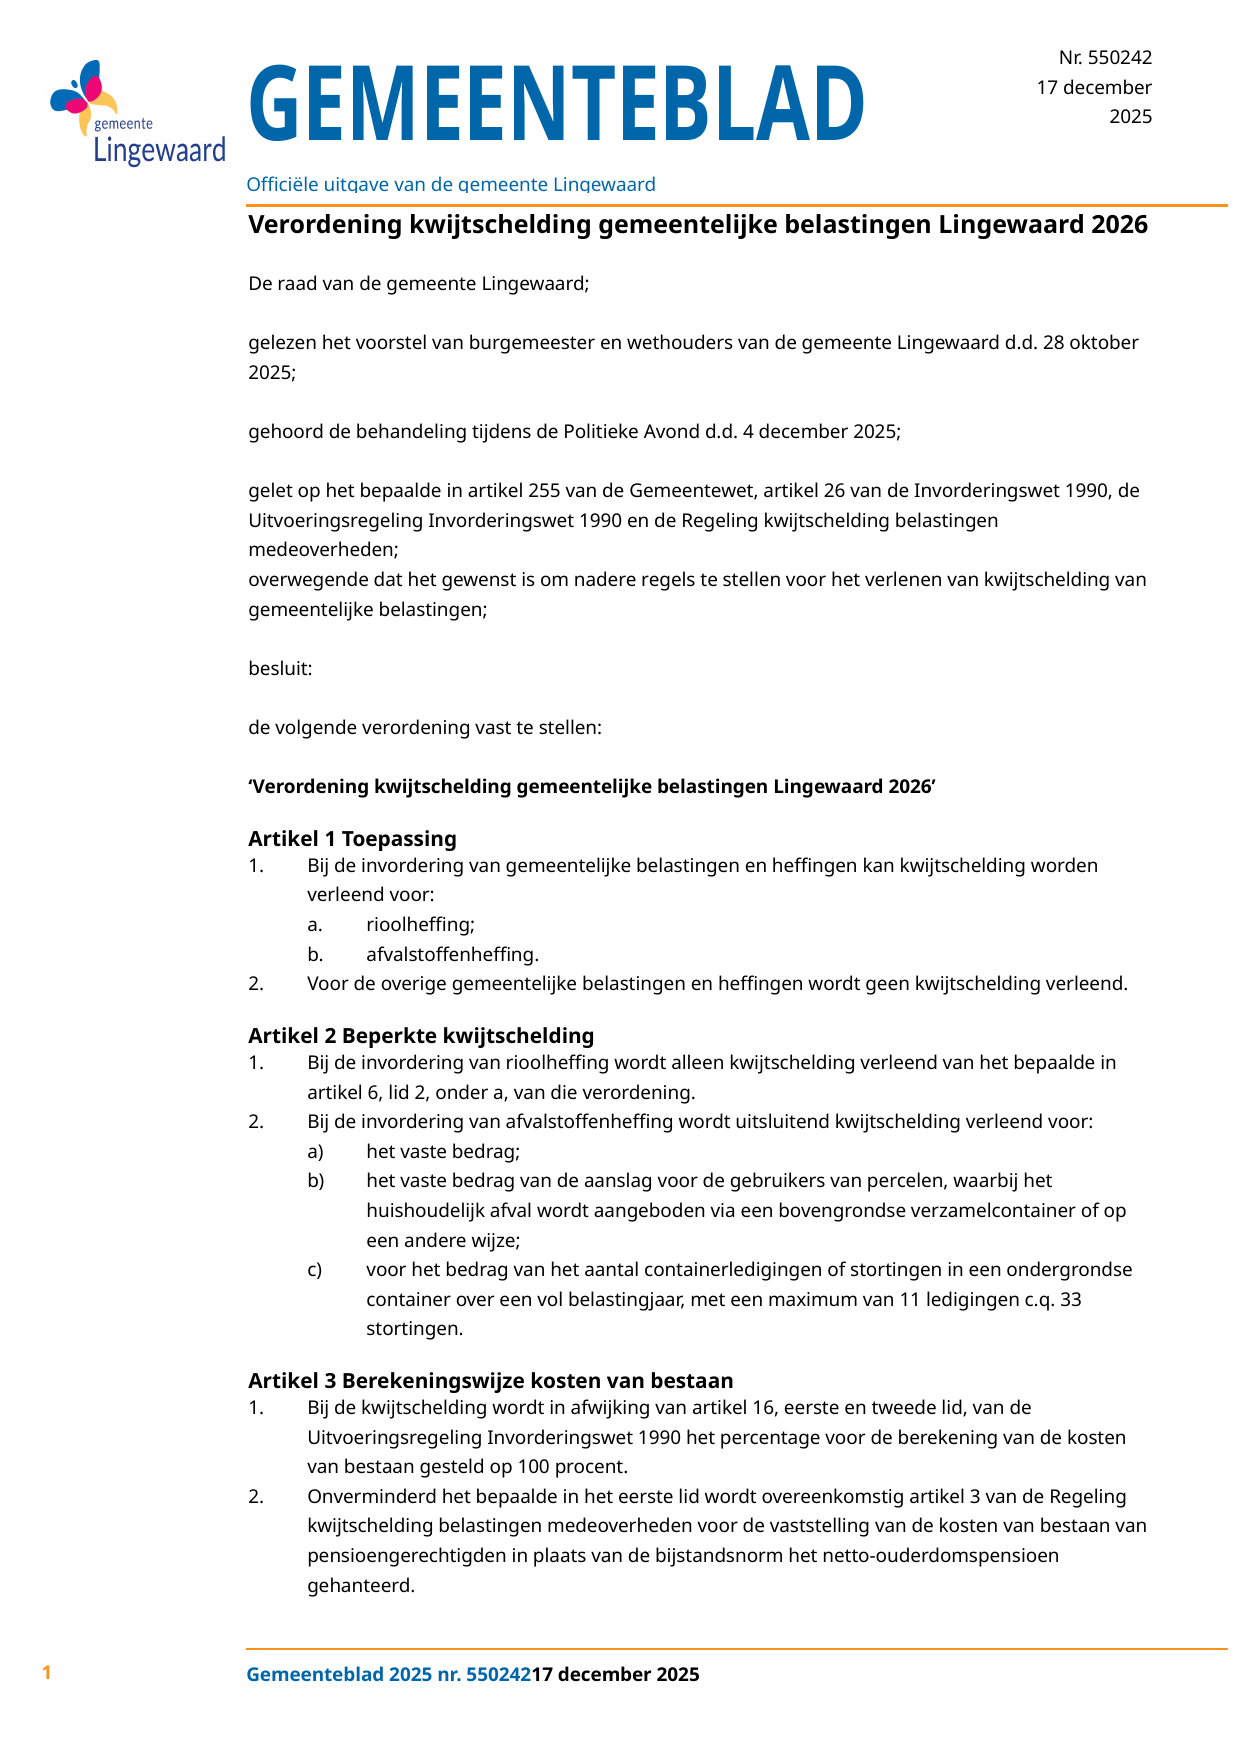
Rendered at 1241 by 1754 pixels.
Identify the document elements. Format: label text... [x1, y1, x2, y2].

list Bij de invordering van gemeentelijke belastingen en heffingen kan kwijtschelding worden verleend voor: [248, 852, 1152, 907]
list het vaste bedrag; [307, 1138, 1152, 1164]
list Onverminderd het bepaalde in het eerste lid wordt overeenkomstig artikel 3 van de Regeling kwijtschelding belastingen medeoverheden voor de vaststelling van de kosten van bestaan van pensioengerechtigden in plaats van de bijstandsnorm het netto-ouderdomspensioen gehanteerd. [248, 1483, 1152, 1598]
text gehoord de behandeling tijdens de Politieke Avond d.d. 4 december 2025; [248, 418, 1152, 444]
list Bij de invordering van afvalstoffenheffing wordt uitsluitend kwijtschelding verleend voor: [248, 1108, 1152, 1134]
text overwegende dat het gewenst is om nadere regels te stellen voor het verlenen van kwijtschelding van gemeentelijke belastingen; [248, 566, 1152, 621]
list afvalstoffenheffing. [307, 941, 1152, 967]
list Bij de invordering van rioolheffing wordt alleen kwijtschelding verleend van het bepaalde in artikel 6, lid 2, onder a, van die verordening. [248, 1049, 1152, 1104]
text Artikel 3 Berekeningswijze kosten van bestaan [248, 1366, 1152, 1394]
picture [41, 47, 231, 172]
text ‘Verordening kwijtschelding gemeentelijke belastingen Lingewaard 2026’ [248, 773, 1152, 799]
list het vaste bedrag van de aanslag voor de gebruikers van percelen, waarbij het huishoudelijk afval wordt aangeboden via een bovengrondse verzamelcontainer of op een andere wijze; [307, 1168, 1152, 1252]
list Voor de overige gemeentelijke belastingen en heffingen wordt geen kwijtschelding verleend. [248, 970, 1152, 996]
text gelezen het voorstel van burgemeester en wethouders van de gemeente Lingewaard d.d. 28 oktober 2025; [248, 329, 1152, 385]
text Artikel 2 Beperkte kwijtschelding [248, 1021, 1152, 1049]
text gelet op het bepaalde in artikel 255 van de Gemeentewet, artikel 26 van de Invorderingswet 1990, de Uitvoeringsregeling Invorderingswet 1990 en de Regeling kwijtschelding belastingen medeoverheden; [248, 477, 1152, 562]
list Bij de kwijtschelding wordt in afwijking van artikel 16, eerste en tweede lid, van de Uitvoeringsregeling Invorderingswet 1990 het percentage voor de berekening van de kosten van bestaan gesteld op 100 procent. [248, 1394, 1152, 1479]
list rioolheffing; [307, 911, 1152, 937]
text De raad van de gemeente Lingewaard; [248, 270, 1152, 296]
text de volgende verordening vast te stellen: [248, 714, 1152, 740]
text besluit: [248, 655, 1152, 681]
text Artikel 1 Toepassing [248, 824, 1152, 852]
text Verordening kwijtschelding gemeentelijke belastingen Lingewaard 2026 [248, 207, 1152, 241]
list voor het bedrag van het aantal containerledigingen of stortingen in een ondergrondse container over een vol belastingjaar, met een maximum van 11 ledigingen c.q. 33 stortingen. [307, 1256, 1152, 1341]
